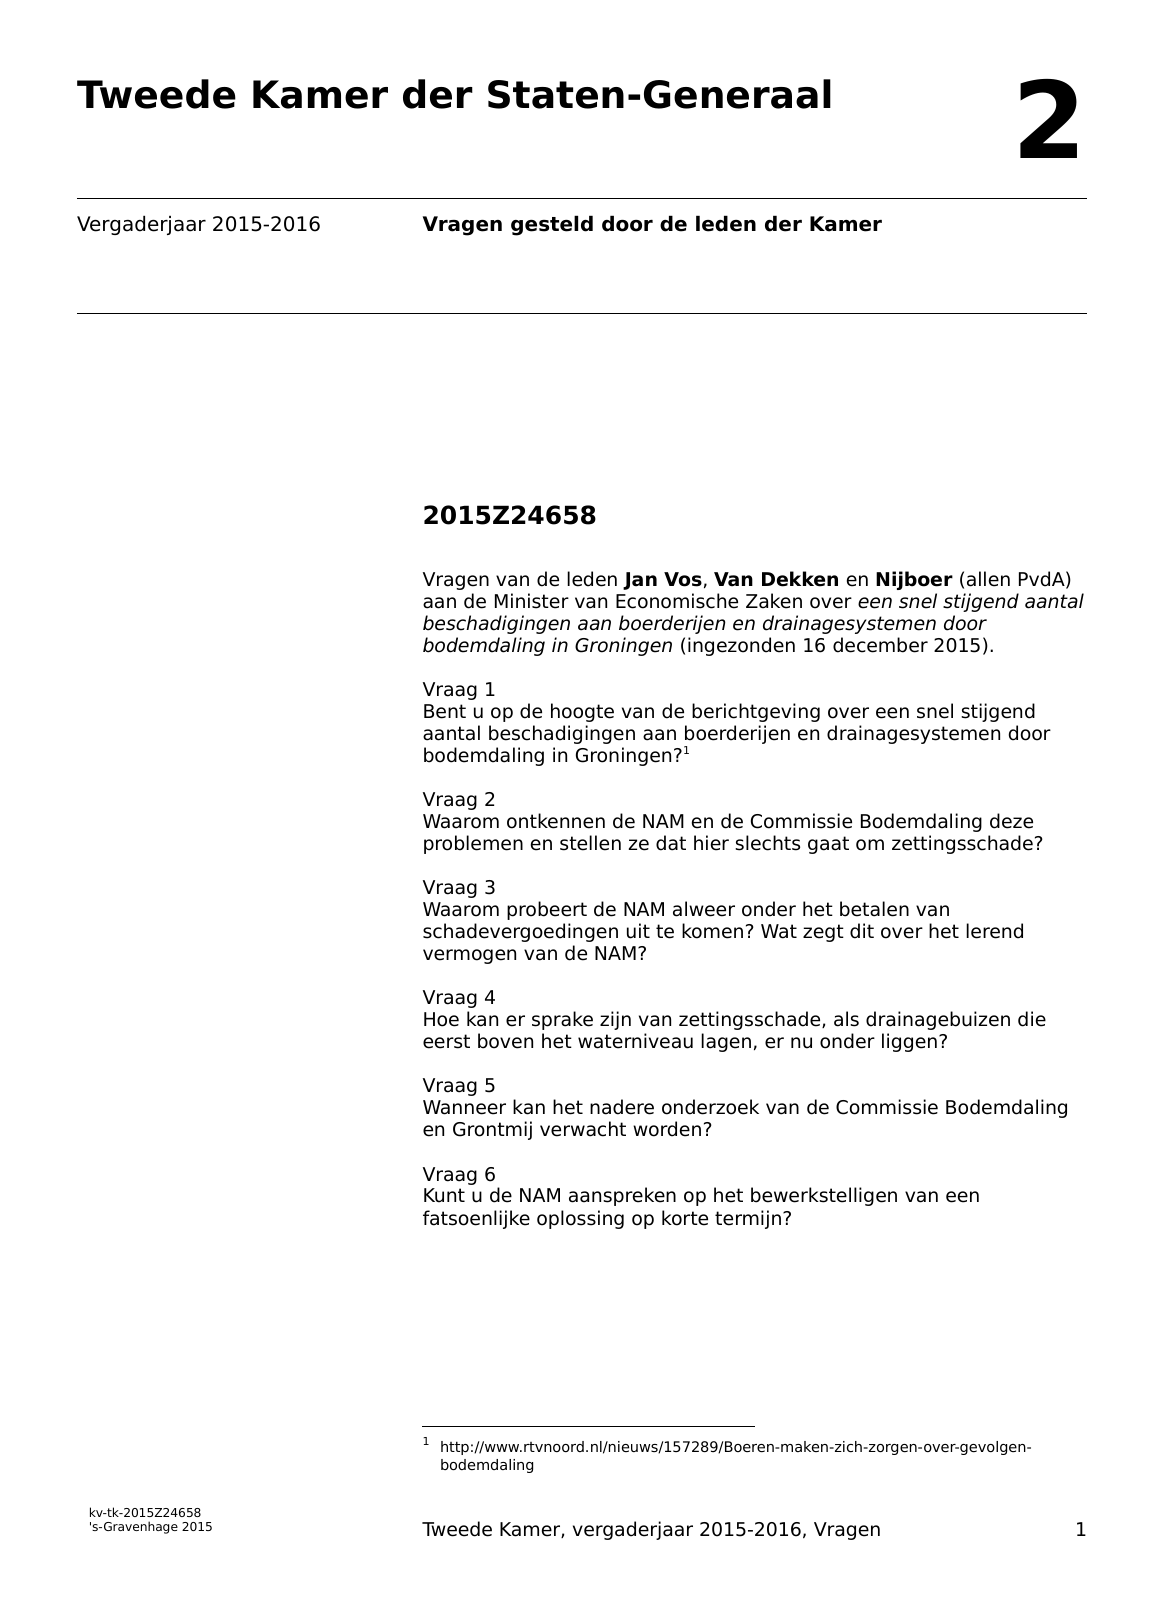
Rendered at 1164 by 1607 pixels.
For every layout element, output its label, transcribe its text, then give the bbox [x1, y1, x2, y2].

text 2015Z24658 [422, 501, 1087, 531]
text Hoe kan er sprake zijn van zettingsschade, als drainagebuizen die eerst boven het waterniveau lagen, er nu onder liggen? [422, 1009, 1087, 1053]
text Vraag 4 [422, 987, 1087, 1009]
text Waarom ontkennen de NAM en de Commissie Bodemdaling deze problemen en stellen ze dat hier slechts gaat om zettingsschade? [422, 811, 1087, 855]
text Waarom probeert de NAM alweer onder het betalen van schadevergoedingen uit te komen? Wat zegt dit over het lerend vermogen van de NAM? [422, 899, 1087, 965]
text Vraag 2 [422, 789, 1087, 811]
text Vraag 3 [422, 877, 1087, 899]
text Kunt u de NAM aanspreken op het bewerkstelligen van een fatsoenlijke oplossing op korte termijn? [422, 1185, 1087, 1229]
text Vraag 5 [422, 1075, 1087, 1097]
table_cell Vragen gesteld door de leden der Kamer [422, 199, 1087, 313]
text Wanneer kan het nadere onderzoek van de Commissie Bodemdaling en Grontmij verwacht worden? [422, 1097, 1087, 1141]
text kv-tk-2015Z24658 [88, 1506, 323, 1520]
text 's-Gravenhage 2015 [88, 1520, 323, 1534]
text Vragen van de leden Jan Vos, Van Dekken en Nijboer (allen PvdA) aan de Minister van Economische Zaken over een snel stijgend aantal beschadigingen aan boerderijen en drainagesystemen door bodemdaling in Groningen (ingezonden 16 december 2015). [422, 569, 1087, 657]
text Bent u op de hoogte van de berichtgeving over een snel stijgend aantal beschadigingen aan boerderijen en drainagesystemen door bodemdaling in Groningen? [422, 701, 1087, 767]
table_header 2 [886, 59, 1087, 198]
table_cell Vergaderjaar 2015-2016 [77, 199, 422, 313]
text Vraag 6 [422, 1163, 1087, 1185]
table_header Tweede Kamer der Staten-Generaal [77, 59, 886, 198]
text Vraag 1 [422, 679, 1087, 701]
text http://www.rtvnoord.nl/nieuws/157289/Boeren-maken-zich-zorgen-over-gevolgen-bodemdaling [422, 1435, 1087, 1474]
